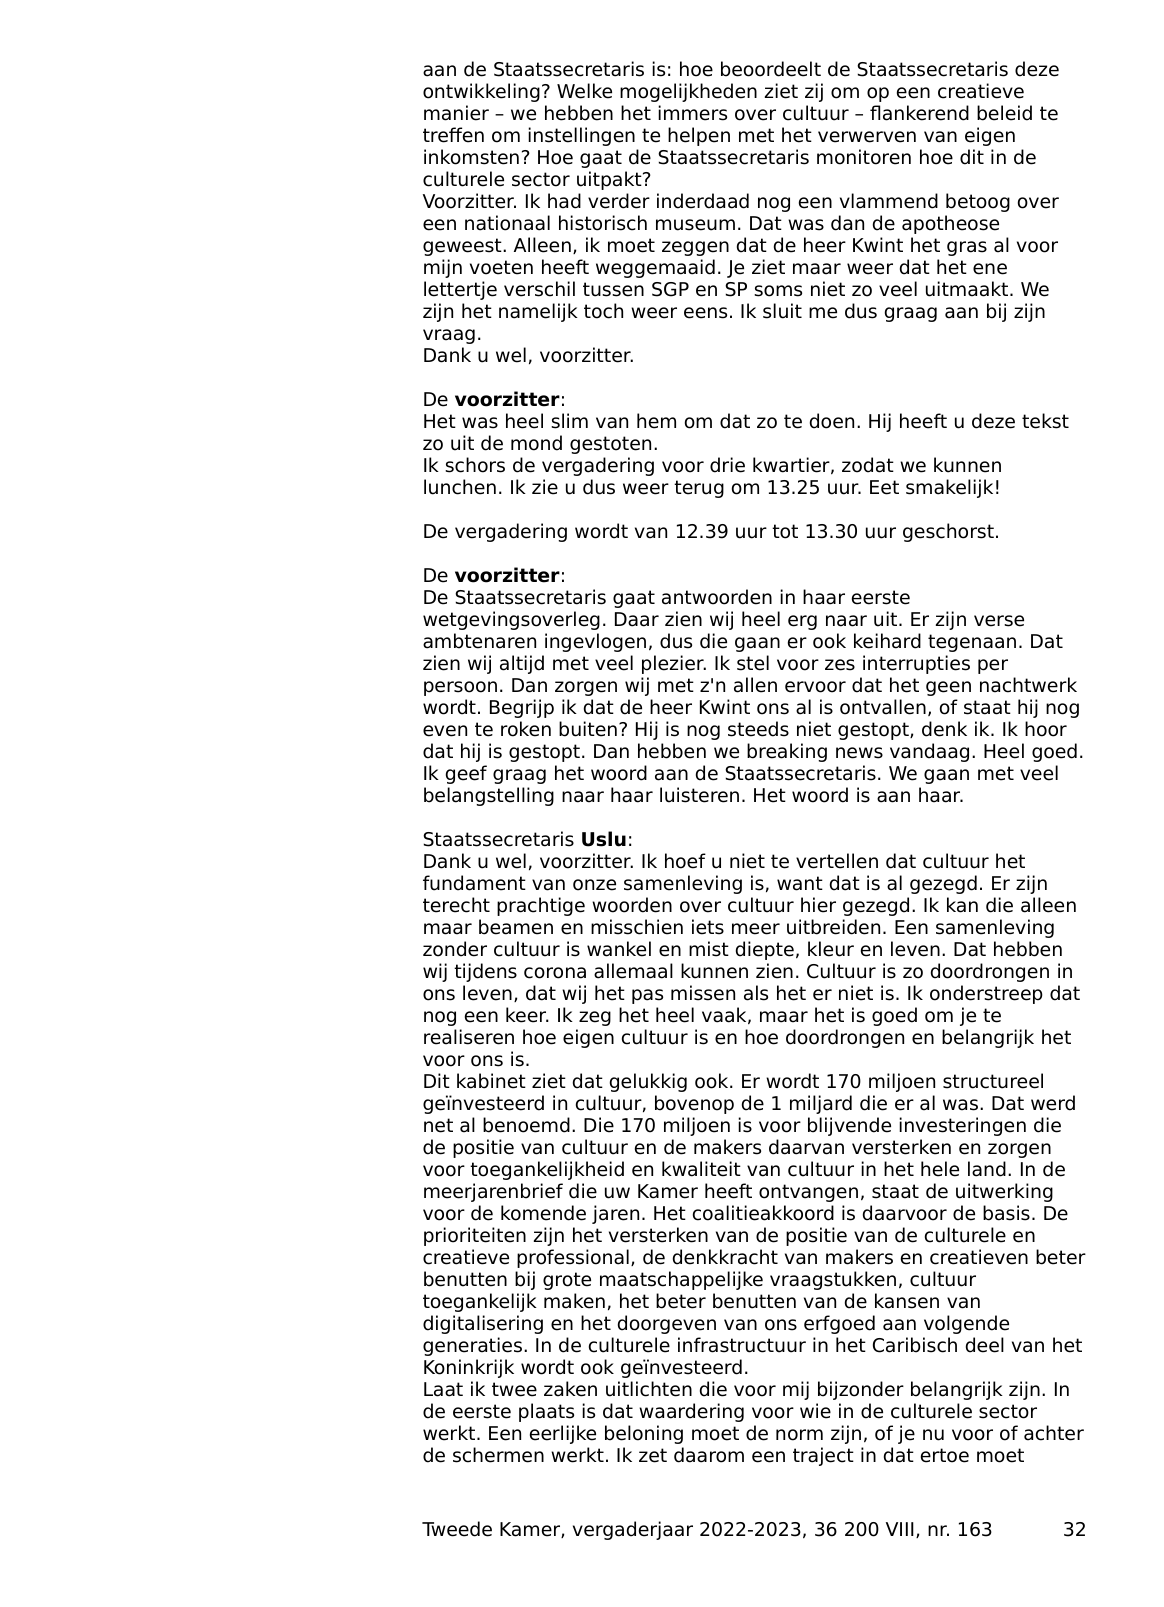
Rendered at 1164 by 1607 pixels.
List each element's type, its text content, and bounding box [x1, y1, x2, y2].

text De Staatssecretaris gaat antwoorden in haar eerste wetgevingsoverleg. Daar zien wij heel erg naar uit. Er zijn verse ambtenaren ingevlogen, dus die gaan er ook keihard tegenaan. Dat zien wij altijd met veel plezier. Ik stel voor zes interrupties per persoon. Dan zorgen wij met z'n allen ervoor dat het geen nachtwerk wordt. Begrijp ik dat de heer Kwint ons al is ontvallen, of staat hij nog even te roken buiten? Hij is nog steeds niet gestopt, denk ik. Ik hoor dat hij is gestopt. Dan hebben we breaking news vandaag. Heel goed. Ik geef graag het woord aan de Staatssecretaris. We gaan met veel belangstelling naar haar luisteren. Het woord is aan haar. [422, 587, 1087, 807]
text De voorzitter: [422, 565, 1087, 587]
text De vergadering wordt van 12.39 uur tot 13.30 uur geschorst. [422, 521, 1087, 543]
text Voorzitter. Ik had verder inderdaad nog een vlammend betoog over een nationaal historisch museum. Dat was dan de apotheose geweest. Alleen, ik moet zeggen dat de heer Kwint het gras al voor mijn voeten heeft weggemaaid. Je ziet maar weer dat het ene lettertje verschil tussen SGP en SP soms niet zo veel uitmaakt. We zijn het namelijk toch weer eens. Ik sluit me dus graag aan bij zijn vraag. [422, 191, 1087, 345]
text De voorzitter: [422, 389, 1087, 411]
text aan de Staatssecretaris is: hoe beoordeelt de Staatssecretaris deze ontwikkeling? Welke mogelijkheden ziet zij om op een creatieve manier – we hebben het immers over cultuur – flankerend beleid te treffen om instellingen te helpen met het verwerven van eigen inkomsten? Hoe gaat de Staatssecretaris monitoren hoe dit in de culturele sector uitpakt? [422, 59, 1087, 191]
text Het was heel slim van hem om dat zo te doen. Hij heeft u deze tekst zo uit de mond gestoten. [422, 411, 1087, 455]
text Laat ik twee zaken uitlichten die voor mij bijzonder belangrijk zijn. In de eerste plaats is dat waardering voor wie in de culturele sector werkt. Een eerlijke beloning moet de norm zijn, of je nu voor of achter de schermen werkt. Ik zet daarom een traject in dat ertoe moet [422, 1379, 1087, 1467]
text Staatssecretaris Uslu: [422, 829, 1087, 851]
text Dank u wel, voorzitter. [422, 345, 1087, 367]
text Dit kabinet ziet dat gelukkig ook. Er wordt 170 miljoen structureel geïnvesteerd in cultuur, bovenop de 1 miljard die er al was. Dat werd net al benoemd. Die 170 miljoen is voor blijvende investeringen die de positie van cultuur en de makers daarvan versterken en zorgen voor toegankelijkheid en kwaliteit van cultuur in het hele land. In de meerjarenbrief die uw Kamer heeft ontvangen, staat de uitwerking voor de komende jaren. Het coalitieakkoord is daarvoor de basis. De prioriteiten zijn het versterken van de positie van de culturele en creatieve professional, de denkkracht van makers en creatieven beter benutten bij grote maatschappelijke vraagstukken, cultuur toegankelijk maken, het beter benutten van de kansen van digitalisering en het doorgeven van ons erfgoed aan volgende generaties. In de culturele infrastructuur in het Caribisch deel van het Koninkrijk wordt ook geïnvesteerd. [422, 1071, 1087, 1379]
text Ik schors de vergadering voor drie kwartier, zodat we kunnen lunchen. Ik zie u dus weer terug om 13.25 uur. Eet smakelijk! [422, 455, 1087, 499]
text Dank u wel, voorzitter. Ik hoef u niet te vertellen dat cultuur het fundament van onze samenleving is, want dat is al gezegd. Er zijn terecht prachtige woorden over cultuur hier gezegd. Ik kan die alleen maar beamen en misschien iets meer uitbreiden. Een samenleving zonder cultuur is wankel en mist diepte, kleur en leven. Dat hebben wij tijdens corona allemaal kunnen zien. Cultuur is zo doordrongen in ons leven, dat wij het pas missen als het er niet is. Ik onderstreep dat nog een keer. Ik zeg het heel vaak, maar het is goed om je te realiseren hoe eigen cultuur is en hoe doordrongen en belangrijk het voor ons is. [422, 851, 1087, 1071]
